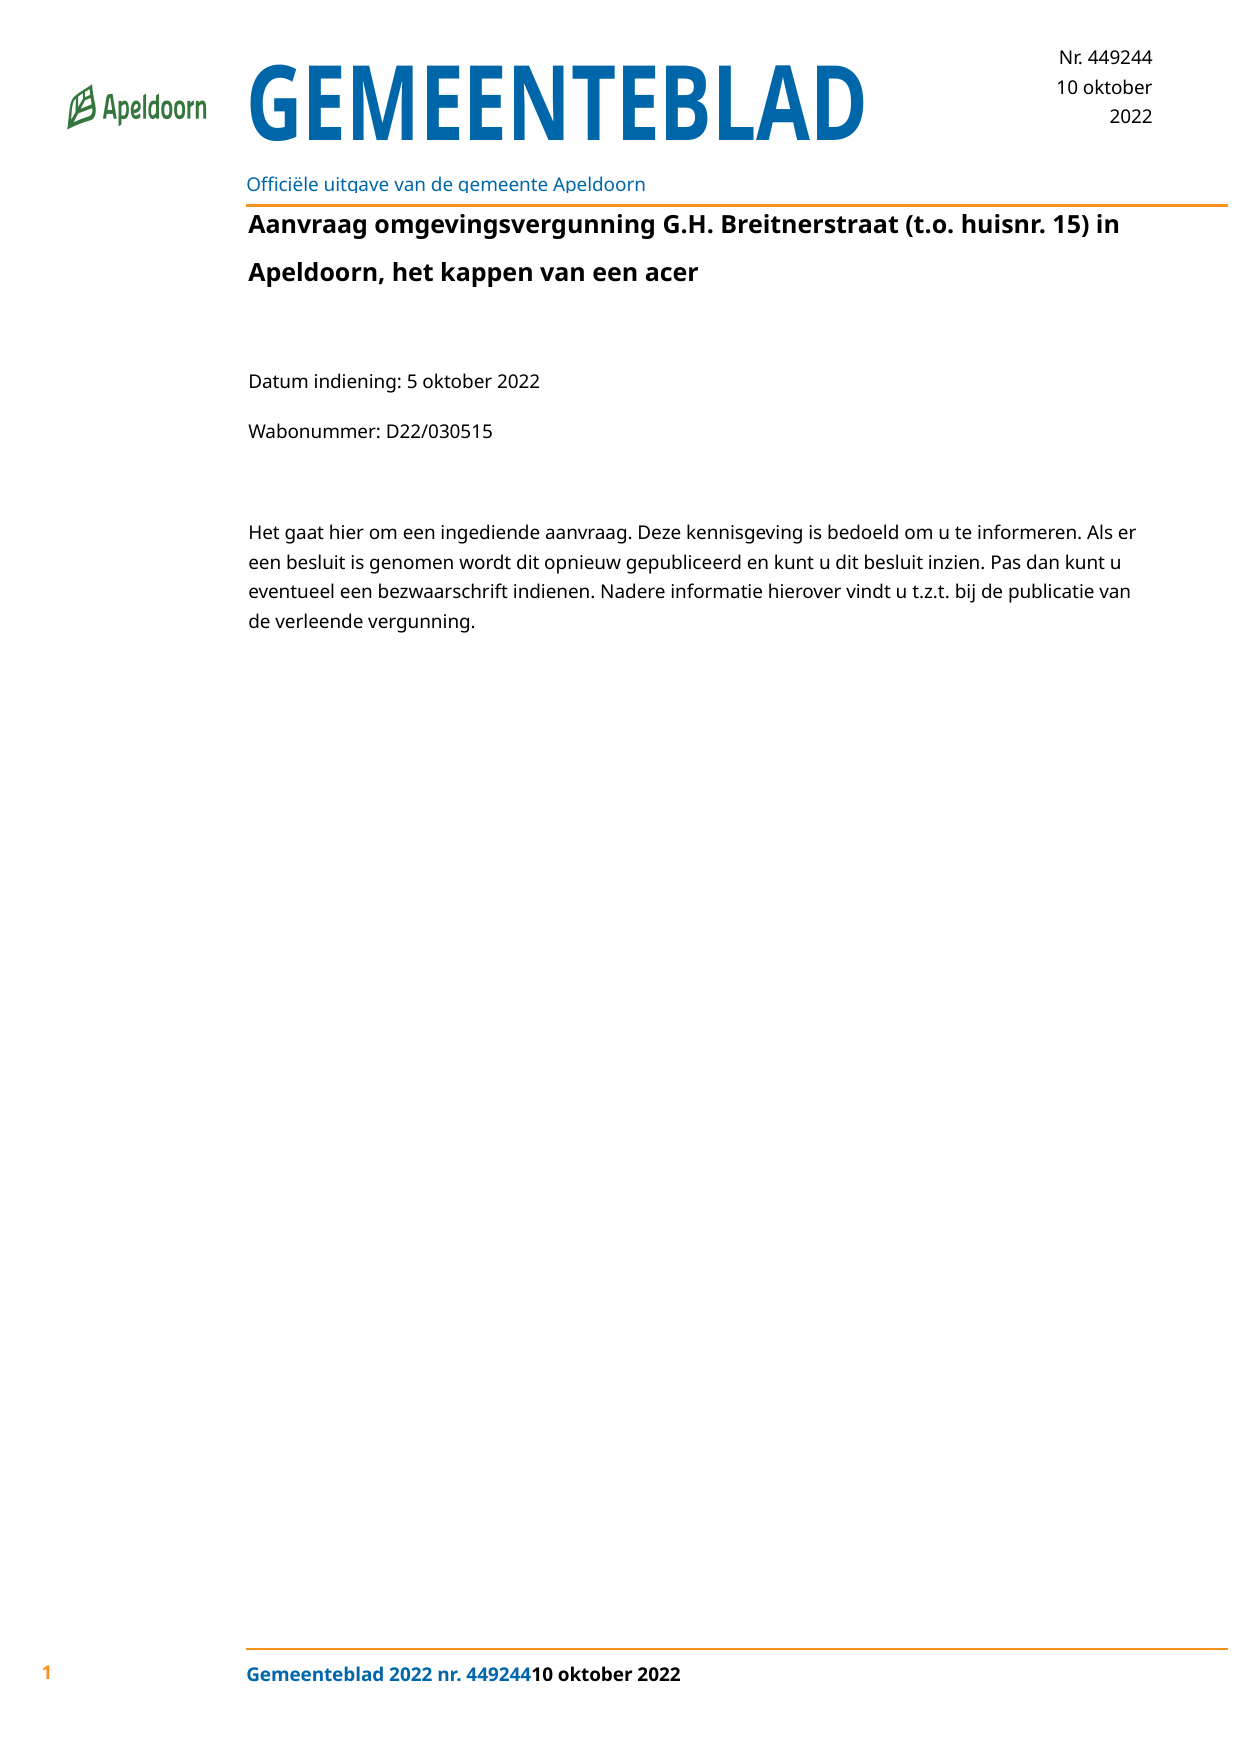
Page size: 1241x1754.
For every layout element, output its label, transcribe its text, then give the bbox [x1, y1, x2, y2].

text Aanvraag omgevingsvergunning G.H. Breitnerstraat (t.o. huisnr. 15) in Apeldoorn, het kappen van een acer [248, 207, 1152, 288]
text Datum indiening: 5 oktober 2022 [248, 368, 1152, 394]
text Het gaat hier om een ingediende aanvraag. Deze kennisgeving is bedoeld om u te informeren. Als er een besluit is genomen wordt dit opnieuw gepubliceerd en kunt u dit besluit inzien. Pas dan kunt u eventueel een bezwaarschrift indienen. Nadere informatie hierover vindt u t.z.t. bij de publicatie van de verleende vergunning. [248, 519, 1152, 634]
picture [41, 47, 231, 172]
text Wabonummer: D22/030515 [248, 419, 1152, 444]
